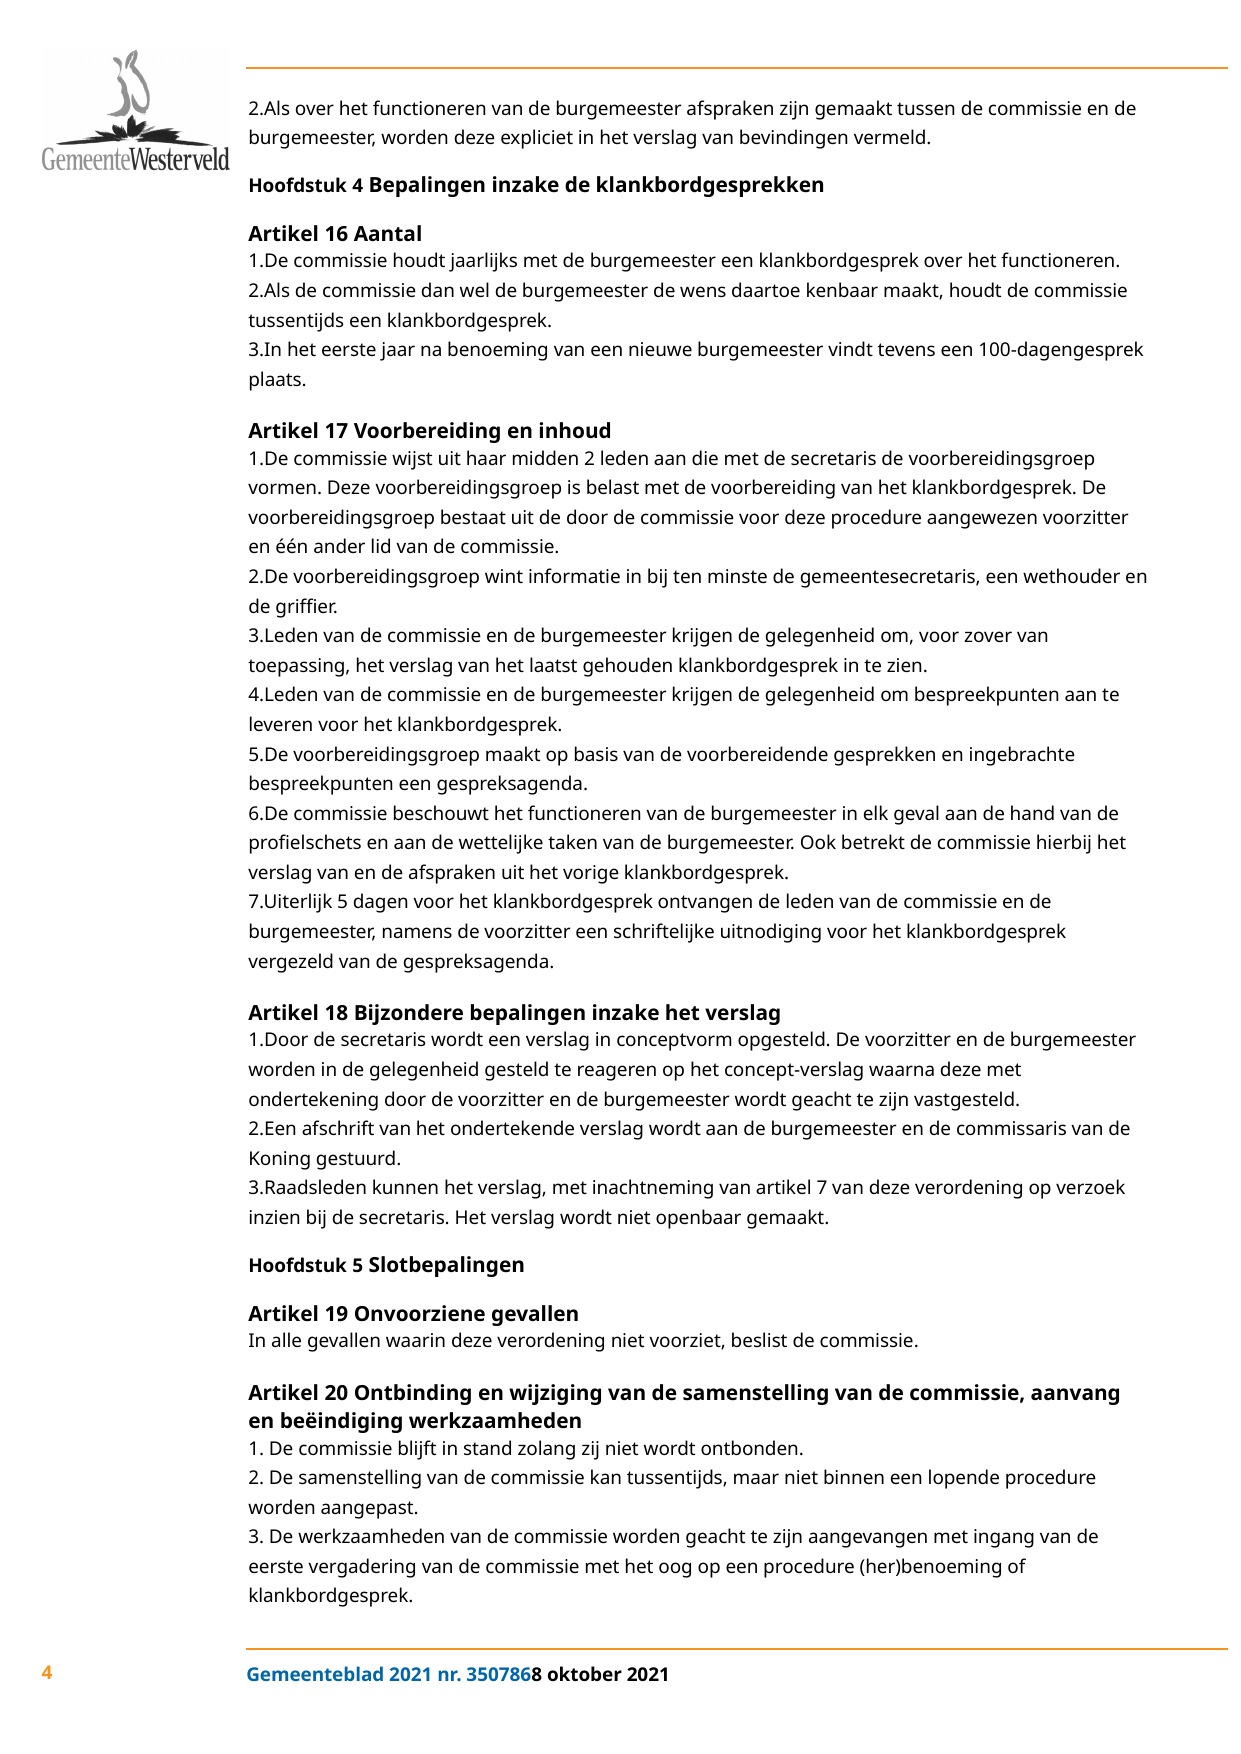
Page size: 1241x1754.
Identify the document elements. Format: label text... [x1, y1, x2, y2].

text 4.Leden van de commissie en de burgemeester krijgen de gelegenheid om bespreekpunten aan te leveren voor het klankbordgesprek. [248, 682, 1152, 737]
text Artikel 18 Bijzondere bepalingen inzake het verslag [248, 998, 1152, 1027]
text 6.De commissie beschouwt het functioneren van de burgemeester in elk geval aan de hand van de profielschets en aan de wettelijke taken van de burgemeester. Ook betrekt de commissie hierbij het verslag van en de afspraken uit het vorige klankbordgesprek. [248, 800, 1152, 885]
text 2.Als de commissie dan wel de burgemeester de wens daartoe kenbaar maakt, houdt de commissie tussentijds een klankbordgesprek. [248, 277, 1152, 333]
text Hoofdstuk 4 Bepalingen inzake de klankbordgesprekken [248, 170, 1152, 198]
text 3.Leden van de commissie en de burgemeester krijgen de gelegenheid om, voor zover van toepassing, het verslag van het laatst gehouden klankbordgesprek in te zien. [248, 622, 1152, 678]
text Hoofdstuk 5 Slotbepalingen [248, 1250, 1152, 1278]
text Artikel 16 Aantal [248, 219, 1152, 248]
text 3. De werkzaamheden van de commissie worden geacht te zijn aangevangen met ingang van de eerste vergadering van de commissie met het oog op een procedure (her)benoeming of klankbordgesprek. [248, 1523, 1152, 1608]
text 3.In het eerste jaar na benoeming van een nieuwe burgemeester vindt tevens een 100-dagengesprek plaats. [248, 336, 1152, 392]
text Artikel 17 Voorbereiding en inhoud [248, 416, 1152, 445]
text 1.De commissie houdt jaarlijks met de burgemeester een klankbordgesprek over het functioneren. [248, 248, 1152, 273]
text 5.De voorbereidingsgroep maakt op basis van de voorbereidende gesprekken en ingebrachte bespreekpunten een gespreksagenda. [248, 741, 1152, 796]
text 2.Als over het functioneren van de burgemeester afspraken zijn gemaakt tussen de commissie en de burgemeester, worden deze expliciet in het verslag van bevindingen vermeld. [248, 95, 1152, 150]
text 3.Raadsleden kunnen het verslag, met inachtneming van artikel 7 van deze verordening op verzoek inzien bij de secretaris. Het verslag wordt niet openbaar gemaakt. [248, 1174, 1152, 1230]
text 1.De commissie wijst uit haar midden 2 leden aan die met de secretaris de voorbereidingsgroep vormen. Deze voorbereidingsgroep is belast met de voorbereiding van het klankbordgesprek. De voorbereidingsgroep bestaat uit de door de commissie voor deze procedure aangewezen voorzitter en één ander lid van de commissie. [248, 445, 1152, 559]
text 7.Uiterlijk 5 dagen voor het klankbordgesprek ontvangen de leden van de commissie en de burgemeester, namens de voorzitter een schriftelijke uitnodiging voor het klankbordgesprek vergezeld van de gespreksagenda. [248, 889, 1152, 973]
text 1.Door de secretaris wordt een verslag in conceptvorm opgesteld. De voorzitter en de burgemeester worden in de gelegenheid gesteld te reageren op het concept-verslag waarna deze met ondertekening door de voorzitter en de burgemeester wordt geacht te zijn vastgesteld. [248, 1027, 1152, 1112]
text 2. De samenstelling van de commissie kan tussentijds, maar niet binnen een lopende procedure worden aangepast. [248, 1464, 1152, 1520]
text 2.Een afschrift van het ondertekende verslag wordt aan de burgemeester en de commissaris van de Koning gestuurd. [248, 1115, 1152, 1171]
text Artikel 20 Ontbinding en wijziging van de samenstelling van de commissie, aanvang en beëindiging werkzaamheden [248, 1378, 1152, 1435]
picture [41, 47, 231, 172]
text In alle gevallen waarin deze verordening niet voorziet, beslist de commissie. [248, 1327, 1152, 1353]
text Artikel 19 Onvoorziene gevallen [248, 1299, 1152, 1327]
text 1. De commissie blijft in stand zolang zij niet wordt ontbonden. [248, 1435, 1152, 1461]
text 2.De voorbereidingsgroep wint informatie in bij ten minste de gemeentesecretaris, een wethouder en de griffier. [248, 563, 1152, 618]
